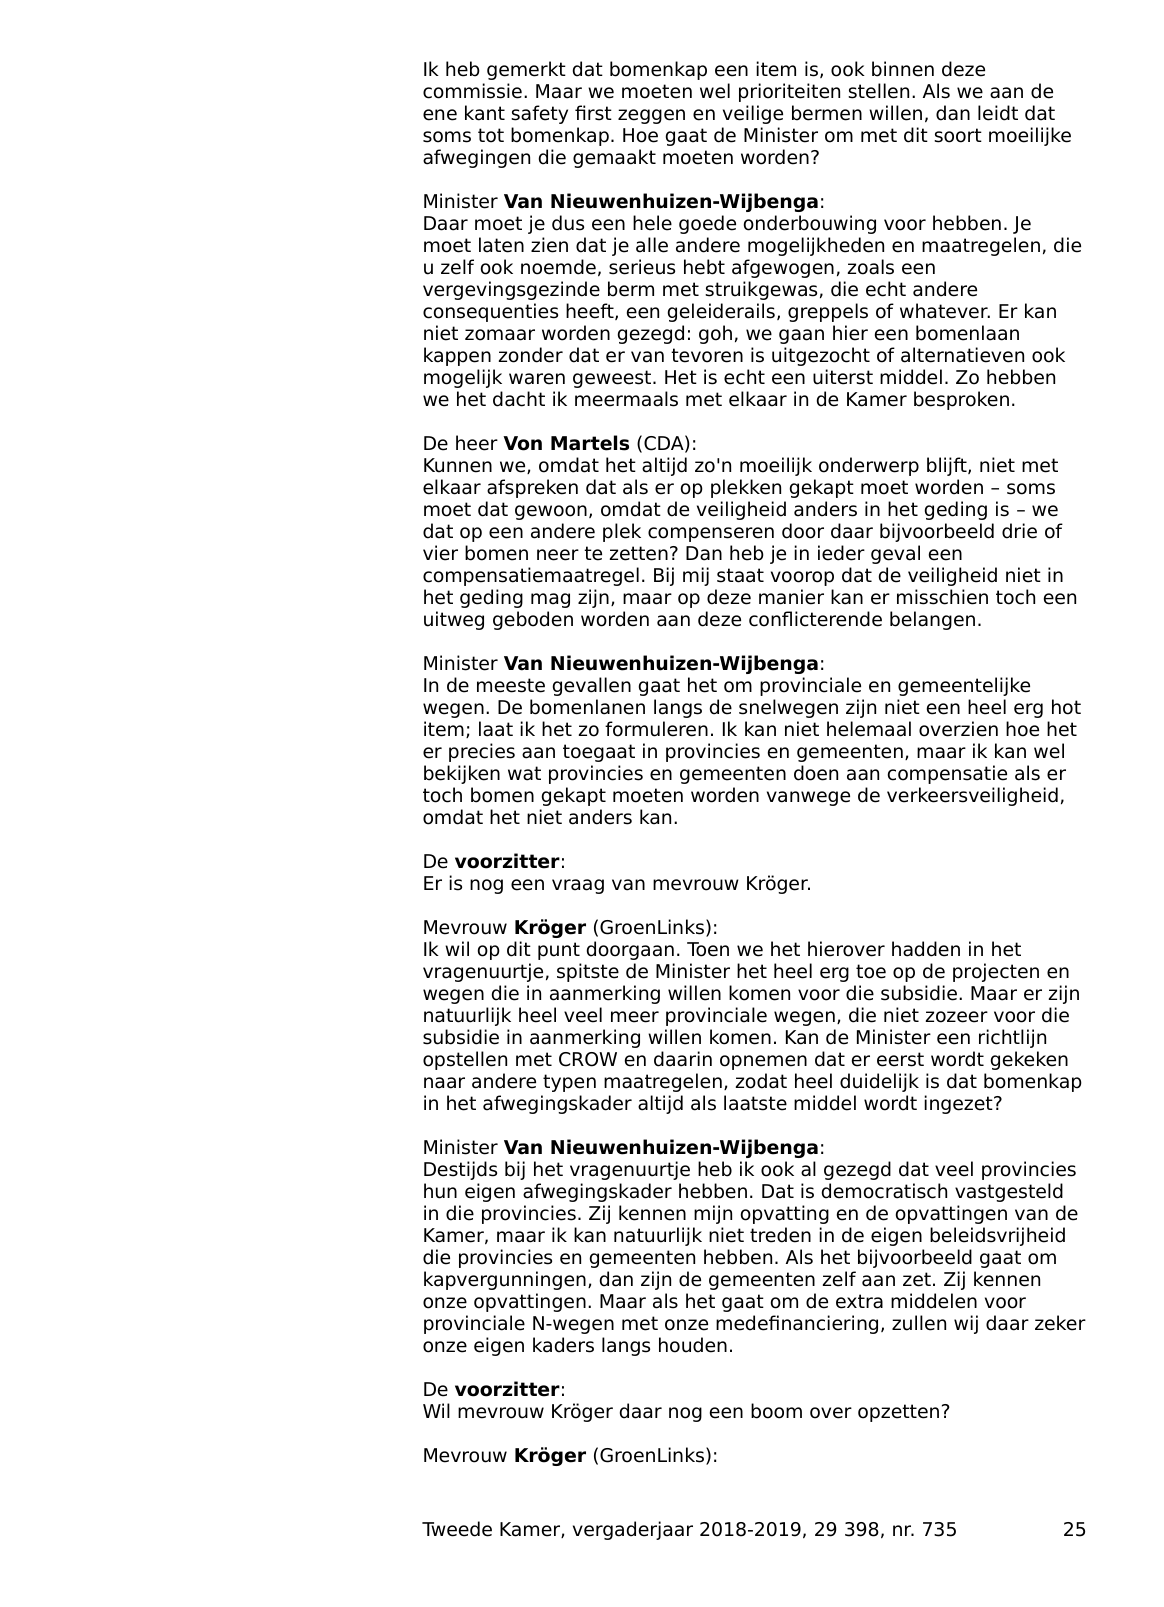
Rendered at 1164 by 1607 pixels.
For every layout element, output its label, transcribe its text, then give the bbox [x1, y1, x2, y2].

text Mevrouw Kröger (GroenLinks): [422, 1445, 1087, 1467]
text De voorzitter: [422, 851, 1087, 873]
text Mevrouw Kröger (GroenLinks): [422, 917, 1087, 939]
text Wil mevrouw Kröger daar nog een boom over opzetten? [422, 1401, 1087, 1423]
text De voorzitter: [422, 1379, 1087, 1401]
text Kunnen we, omdat het altijd zo'n moeilijk onderwerp blijft, niet met elkaar afspreken dat als er op plekken gekapt moet worden – soms moet dat gewoon, omdat de veiligheid anders in het geding is – we dat op een andere plek compenseren door daar bijvoorbeeld drie of vier bomen neer te zetten? Dan heb je in ieder geval een compensatiemaatregel. Bij mij staat voorop dat de veiligheid niet in het geding mag zijn, maar op deze manier kan er misschien toch een uitweg geboden worden aan deze conflicterende belangen. [422, 455, 1087, 631]
text Daar moet je dus een hele goede onderbouwing voor hebben. Je moet laten zien dat je alle andere mogelijkheden en maatregelen, die u zelf ook noemde, serieus hebt afgewogen, zoals een vergevingsgezinde berm met struikgewas, die echt andere consequenties heeft, een geleiderails, greppels of whatever. Er kan niet zomaar worden gezegd: goh, we gaan hier een bomenlaan kappen zonder dat er van tevoren is uitgezocht of alternatieven ook mogelijk waren geweest. Het is echt een uiterst middel. Zo hebben we het dacht ik meermaals met elkaar in de Kamer besproken. [422, 213, 1087, 411]
text Minister Van Nieuwenhuizen-Wijbenga: [422, 1137, 1087, 1159]
text Ik heb gemerkt dat bomenkap een item is, ook binnen deze commissie. Maar we moeten wel prioriteiten stellen. Als we aan de ene kant safety first zeggen en veilige bermen willen, dan leidt dat soms tot bomenkap. Hoe gaat de Minister om met dit soort moeilijke afwegingen die gemaakt moeten worden? [422, 59, 1087, 169]
text Ik wil op dit punt doorgaan. Toen we het hierover hadden in het vragenuurtje, spitste de Minister het heel erg toe op de projecten en wegen die in aanmerking willen komen voor die subsidie. Maar er zijn natuurlijk heel veel meer provinciale wegen, die niet zozeer voor die subsidie in aanmerking willen komen. Kan de Minister een richtlijn opstellen met CROW en daarin opnemen dat er eerst wordt gekeken naar andere typen maatregelen, zodat heel duidelijk is dat bomenkap in het afwegingskader altijd als laatste middel wordt ingezet? [422, 939, 1087, 1115]
text Minister Van Nieuwenhuizen-Wijbenga: [422, 191, 1087, 213]
text Minister Van Nieuwenhuizen-Wijbenga: [422, 653, 1087, 675]
text Destijds bij het vragenuurtje heb ik ook al gezegd dat veel provincies hun eigen afwegingskader hebben. Dat is democratisch vastgesteld in die provincies. Zij kennen mijn opvatting en de opvattingen van de Kamer, maar ik kan natuurlijk niet treden in de eigen beleidsvrijheid die provincies en gemeenten hebben. Als het bijvoorbeeld gaat om kapvergunningen, dan zijn de gemeenten zelf aan zet. Zij kennen onze opvattingen. Maar als het gaat om de extra middelen voor provinciale N-wegen met onze medefinanciering, zullen wij daar zeker onze eigen kaders langs houden. [422, 1159, 1087, 1357]
text De heer Von Martels (CDA): [422, 433, 1087, 455]
text In de meeste gevallen gaat het om provinciale en gemeentelijke wegen. De bomenlanen langs de snelwegen zijn niet een heel erg hot item; laat ik het zo formuleren. Ik kan niet helemaal overzien hoe het er precies aan toegaat in provincies en gemeenten, maar ik kan wel bekijken wat provincies en gemeenten doen aan compensatie als er toch bomen gekapt moeten worden vanwege de verkeersveiligheid, omdat het niet anders kan. [422, 675, 1087, 829]
text Er is nog een vraag van mevrouw Kröger. [422, 873, 1087, 895]
